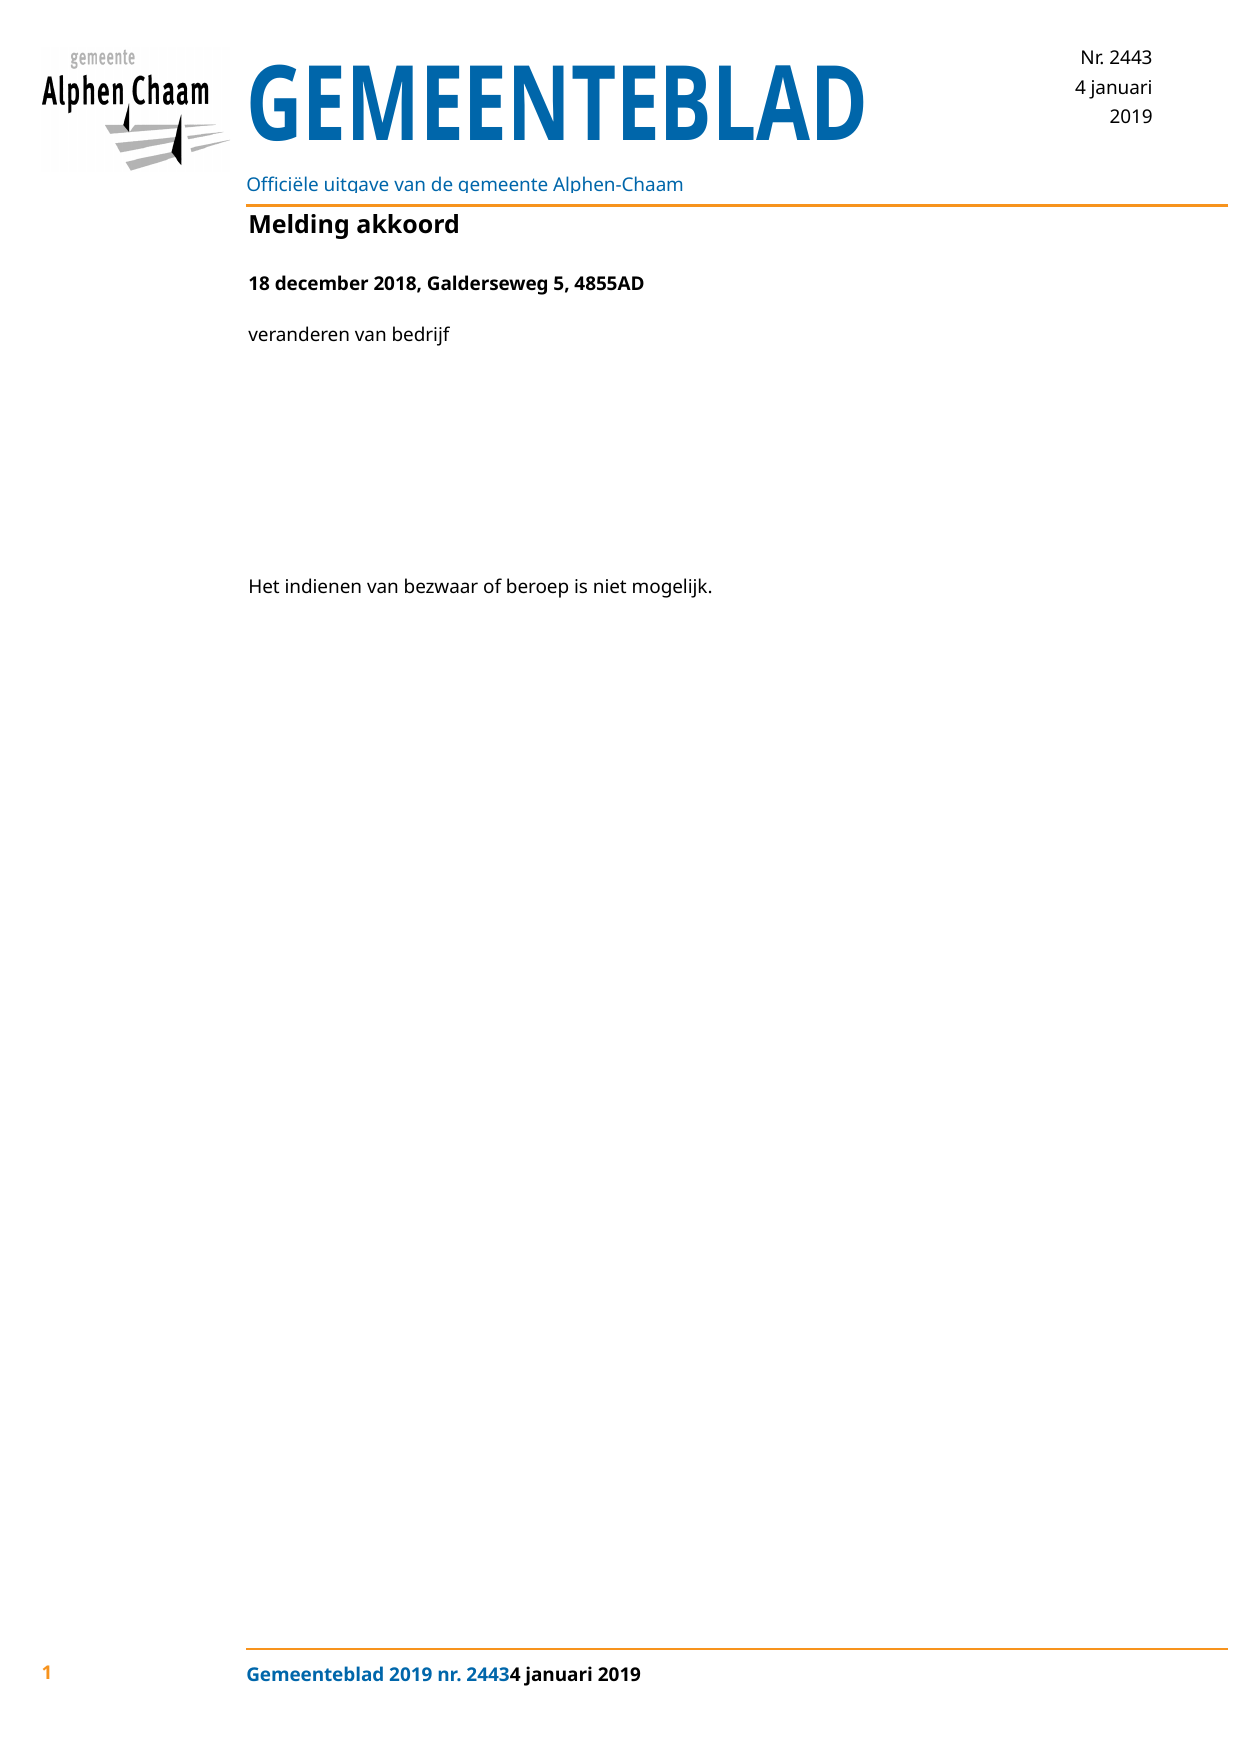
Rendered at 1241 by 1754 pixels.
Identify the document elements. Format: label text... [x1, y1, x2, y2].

text Melding akkoord [248, 207, 1152, 241]
text 18 december 2018, Galderseweg 5, 4855AD [248, 270, 1152, 296]
text Het indienen van bezwaar of beroep is niet mogelijk. [248, 573, 1152, 598]
picture [41, 47, 231, 172]
text veranderen van bedrijf [248, 321, 1152, 346]
